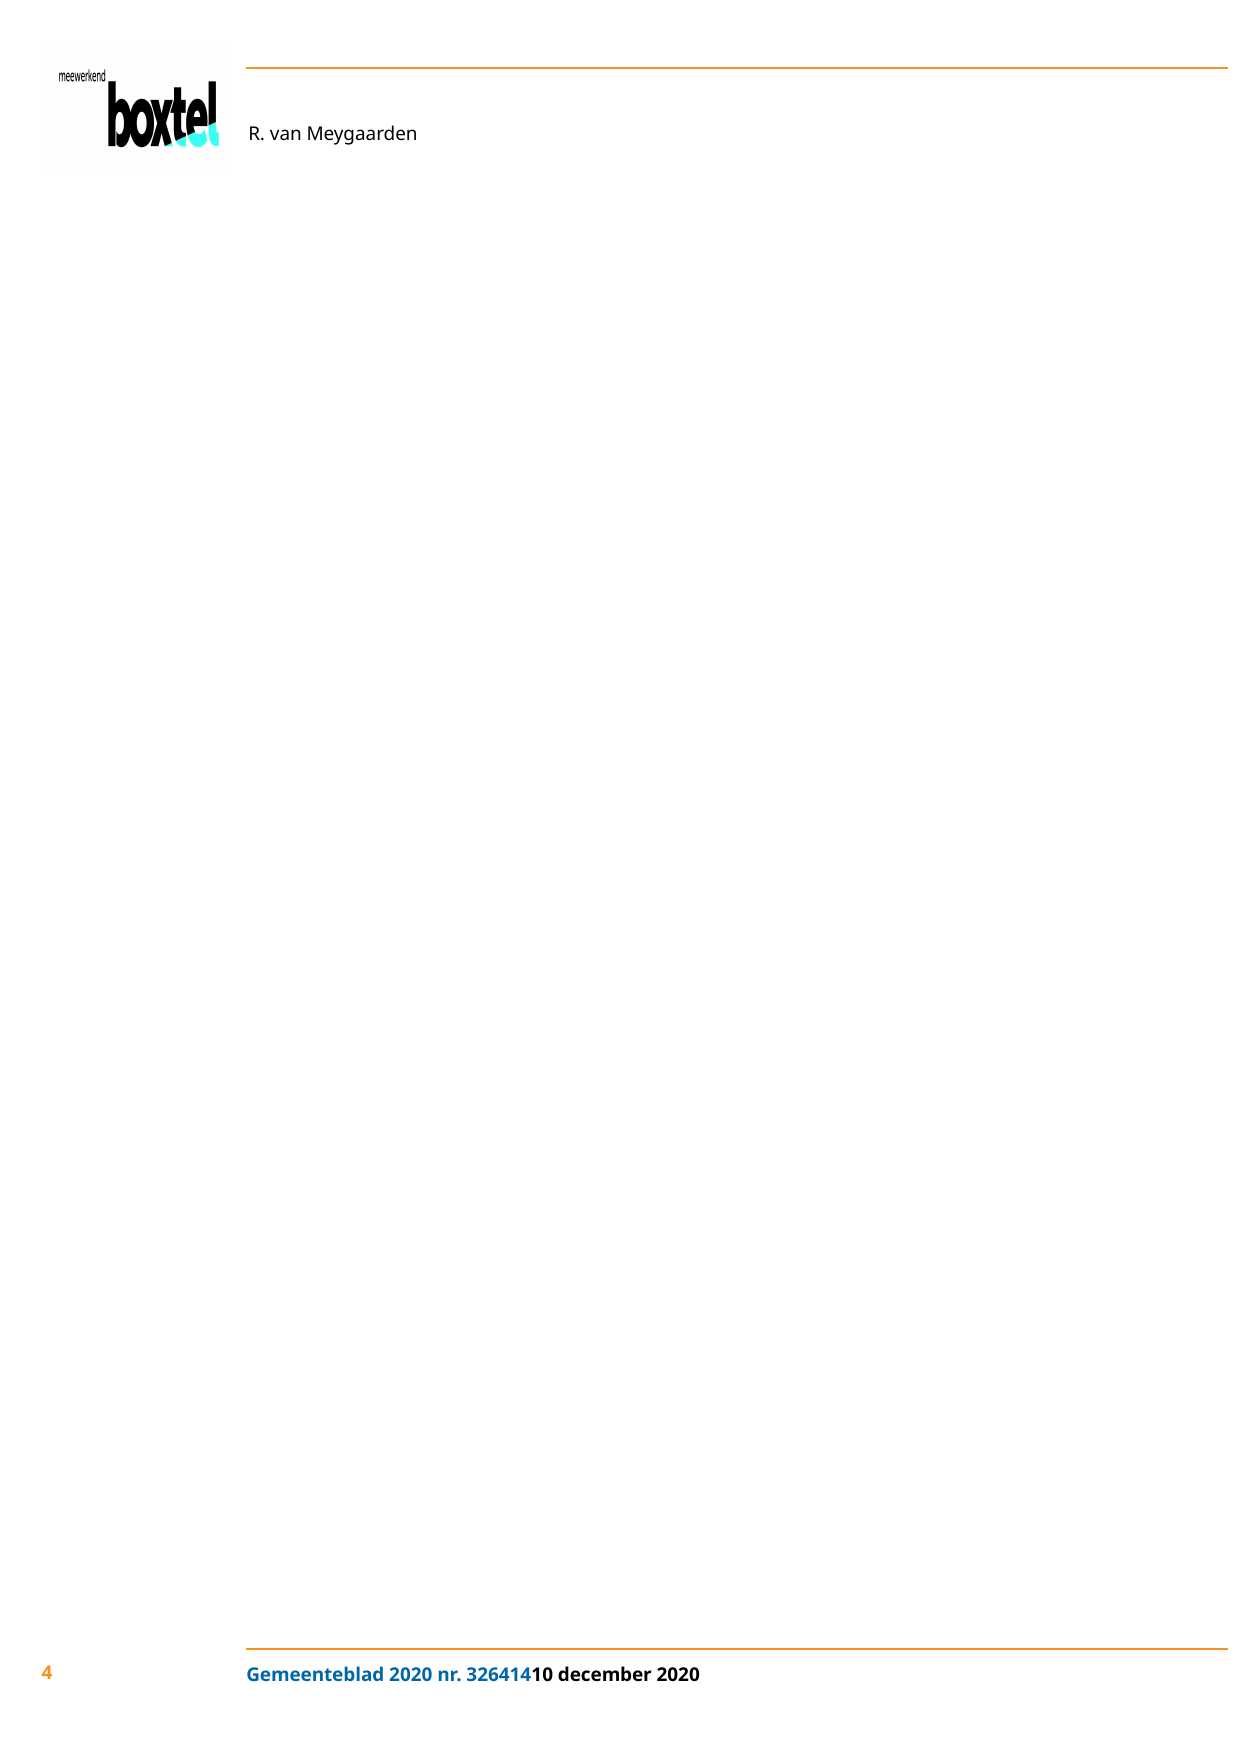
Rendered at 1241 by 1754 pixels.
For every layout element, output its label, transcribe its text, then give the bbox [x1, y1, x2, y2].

text R. van Meygaarden [248, 121, 1152, 146]
picture [41, 47, 231, 172]
